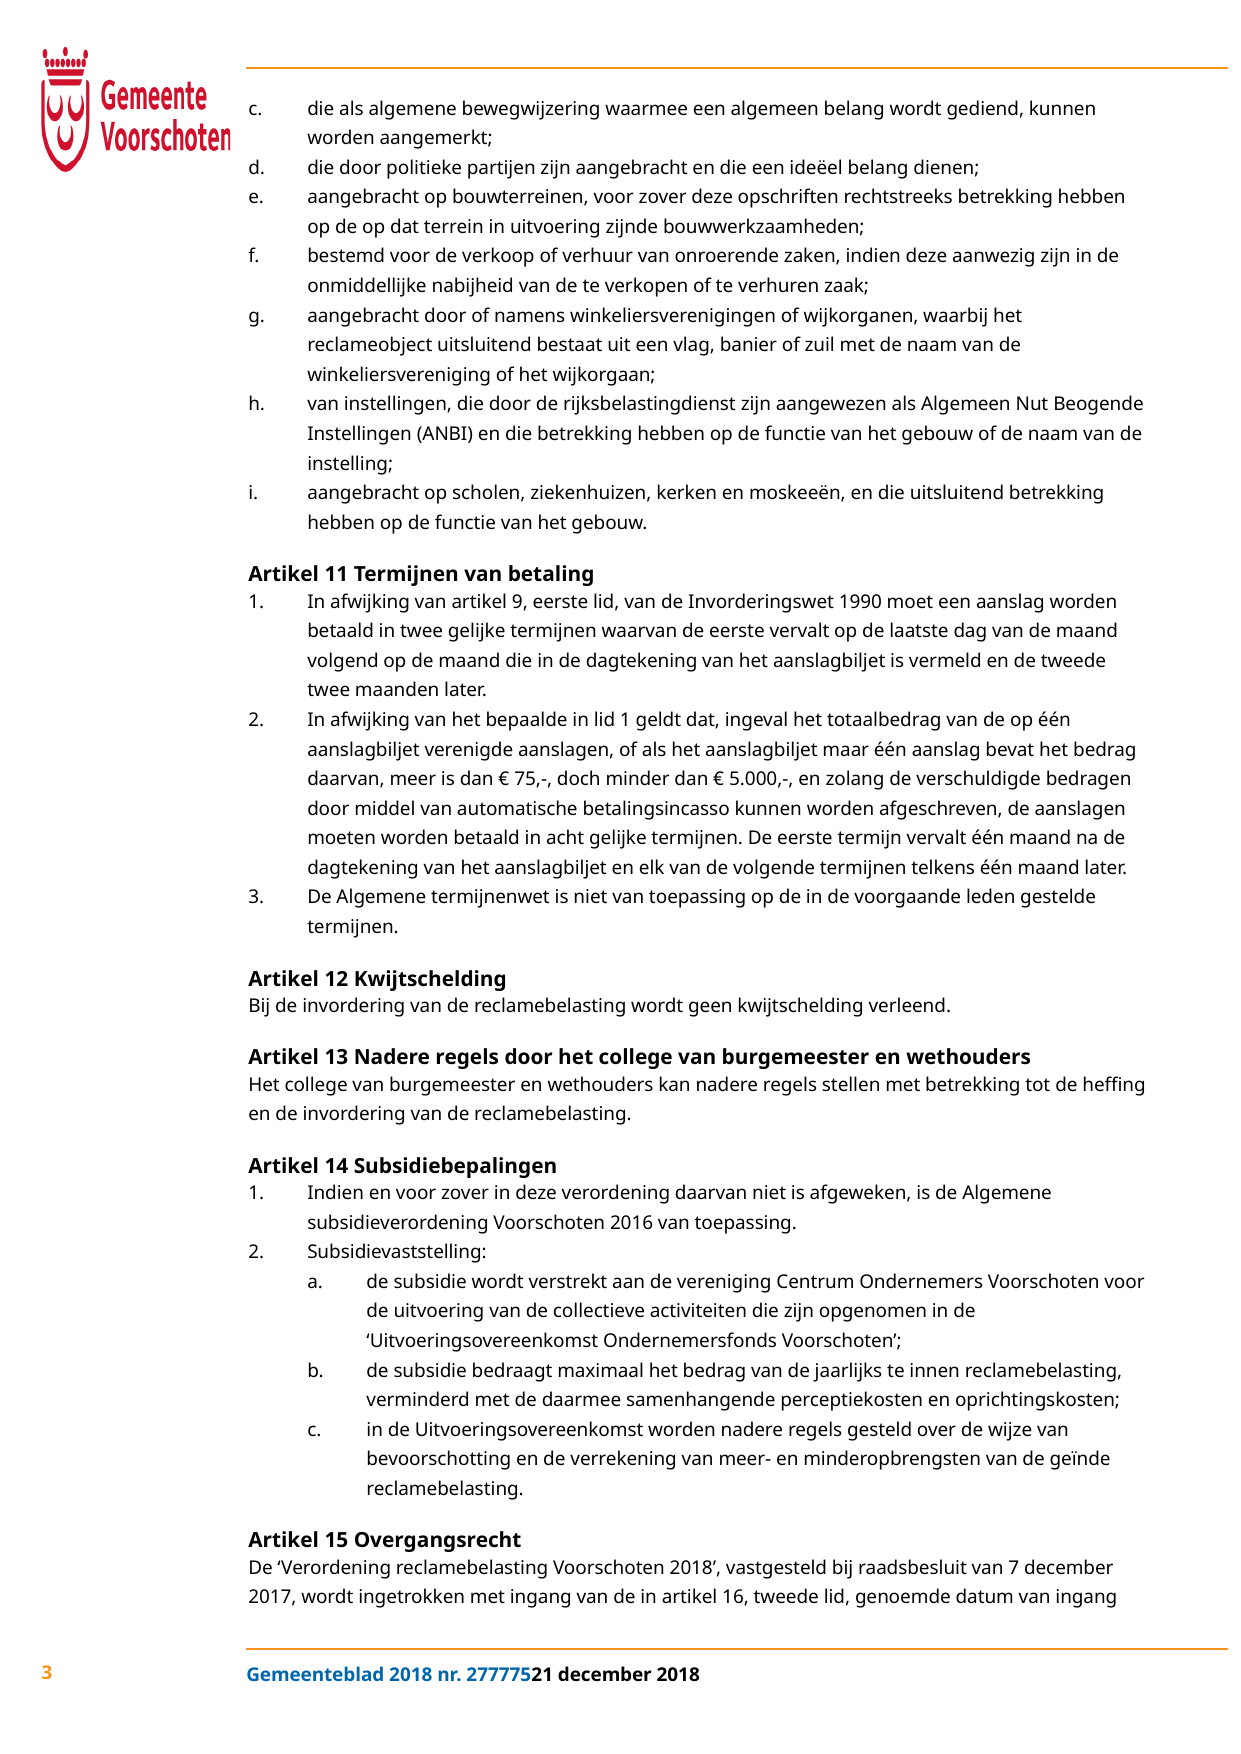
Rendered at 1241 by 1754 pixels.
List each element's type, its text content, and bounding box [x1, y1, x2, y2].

text Artikel 13 Nadere regels door het college van burgemeester en wethouders [248, 1042, 1152, 1071]
list die als algemene bewegwijzering waarmee een algemeen belang wordt gediend, kunnen worden aangemerkt; [248, 95, 1152, 150]
list van instellingen, die door de rijksbelastingdienst zijn aangewezen als Algemeen Nut Beogende Instellingen (ANBI) en die betrekking hebben op de functie van het gebouw of de naam van de instelling; [248, 391, 1152, 476]
list De Algemene termijnenwet is niet van toepassing op de in de voorgaande leden gestelde termijnen. [248, 884, 1152, 939]
text Bij de invordering van de reclamebelasting wordt geen kwijtschelding verleend. [248, 992, 1152, 1018]
text De ‘Verordening reclamebelasting Voorschoten 2018’, vastgesteld bij raadsbesluit van 7 december 2017, wordt ingetrokken met ingang van de in artikel 16, tweede lid, genoemde datum van ingang [248, 1554, 1152, 1609]
list aangebracht op scholen, ziekenhuizen, kerken en moskeeën, en die uitsluitend betrekking hebben op de functie van het gebouw. [248, 479, 1152, 535]
list bestemd voor de verkoop of verhuur van onroerende zaken, indien deze aanwezig zijn in de onmiddellijke nabijheid van de te verkopen of te verhuren zaak; [248, 243, 1152, 298]
text Het college van burgemeester en wethouders kan nadere regels stellen met betrekking tot de heffing en de invordering van de reclamebelasting. [248, 1071, 1152, 1126]
list in de Uitvoeringsovereenkomst worden nadere regels gesteld over de wijze van bevoorschotting en de verrekening van meer- en minderopbrengsten van de geïnde reclamebelasting. [307, 1416, 1152, 1501]
list de subsidie bedraagt maximaal het bedrag van de jaarlijks te innen reclamebelasting, verminderd met de daarmee samenhangende perceptiekosten en oprichtingskosten; [307, 1357, 1152, 1412]
list die door politieke partijen zijn aangebracht en die een ideëel belang dienen; [248, 154, 1152, 180]
list aangebracht op bouwterreinen, voor zover deze opschriften rechtstreeks betrekking hebben op de op dat terrein in uitvoering zijnde bouwwerkzaamheden; [248, 183, 1152, 239]
text Artikel 14 Subsidiebepalingen [248, 1151, 1152, 1179]
text Artikel 15 Overgangsrecht [248, 1526, 1152, 1554]
list Subsidievaststelling: [248, 1238, 1152, 1264]
list In afwijking van het bepaalde in lid 1 geldt dat, ingeval het totaalbedrag van de op één aanslagbiljet verenigde aanslagen, of als het aanslagbiljet maar één aanslag bevat het bedrag daarvan, meer is dan € 75,-, doch minder dan € 5.000,-, en zolang de verschuldigde bedragen door middel van automatische betalingsincasso kunnen worden afgeschreven, de aanslagen moeten worden betaald in acht gelijke termijnen. De eerste termijn vervalt één maand na de dagtekening van het aanslagbiljet en elk van de volgende termijnen telkens één maand later. [248, 706, 1152, 880]
list In afwijking van artikel 9, eerste lid, van de Invorderingswet 1990 moet een aanslag worden betaald in twee gelijke termijnen waarvan de eerste vervalt op de laatste dag van de maand volgend op de maand die in de dagtekening van het aanslagbiljet is vermeld en de tweede twee maanden later. [248, 588, 1152, 702]
text Artikel 12 Kwijtschelding [248, 964, 1152, 992]
picture [41, 47, 231, 172]
list aangebracht door of namens winkeliersverenigingen of wijkorganen, waarbij het reclameobject uitsluitend bestaat uit een vlag, banier of zuil met de naam van de winkeliersvereniging of het wijkorgaan; [248, 302, 1152, 387]
list de subsidie wordt verstrekt aan de vereniging Centrum Ondernemers Voorschoten voor de uitvoering van de collectieve activiteiten die zijn opgenomen in de ‘Uitvoeringsovereenkomst Ondernemersfonds Voorschoten’; [307, 1268, 1152, 1353]
text Artikel 11 Termijnen van betaling [248, 559, 1152, 588]
list Indien en voor zover in deze verordening daarvan niet is afgeweken, is de Algemene subsidieverordening Voorschoten 2016 van toepassing. [248, 1179, 1152, 1235]
